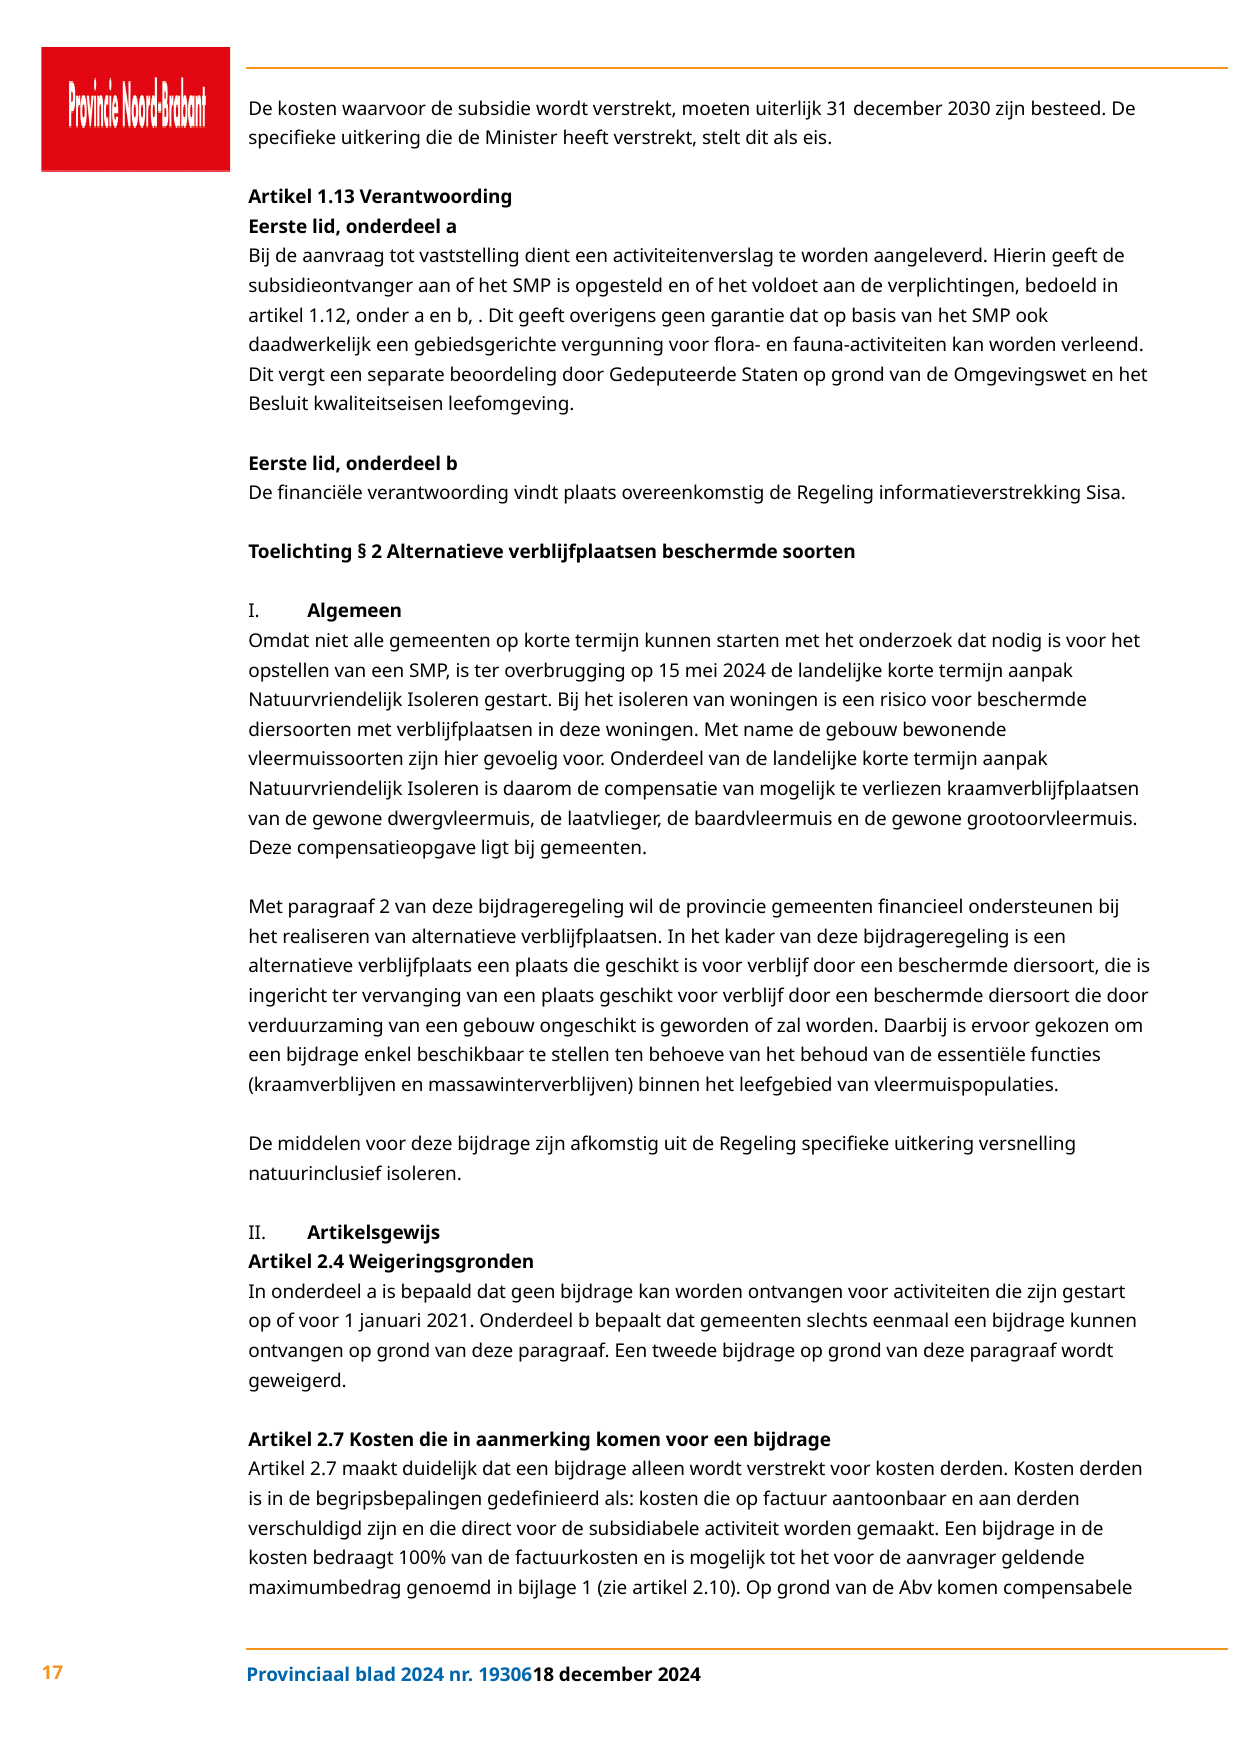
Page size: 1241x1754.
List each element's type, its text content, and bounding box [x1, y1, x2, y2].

text Eerste lid, onderdeel b [248, 450, 1152, 476]
text Artikel 2.7 Kosten die in aanmerking komen voor een bijdrage [248, 1426, 1152, 1452]
text Omdat niet alle gemeenten op korte termijn kunnen starten met het onderzoek dat nodig is voor het opstellen van een SMP, is ter overbrugging op 15 mei 2024 de landelijke korte termijn aanpak Natuurvriendelijk Isoleren gestart. Bij het isoleren van woningen is een risico voor beschermde diersoorten met verblijfplaatsen in deze woningen. Met name de gebouw bewonende vleermuissoorten zijn hier gevoelig voor. Onderdeel van de landelijke korte termijn aanpak Natuurvriendelijk Isoleren is daarom de compensatie van mogelijk te verliezen kraamverblijfplaatsen van de gewone dwergvleermuis, de laatvlieger, de baardvleermuis en de gewone grootoorvleermuis. Deze compensatieopgave ligt bij gemeenten. [248, 627, 1152, 860]
text De middelen voor deze bijdrage zijn afkomstig uit de Regeling specifieke uitkering versnelling natuurinclusief isoleren. [248, 1130, 1152, 1186]
text De financiële verantwoording vindt plaats overeenkomstig de Regeling informatieverstrekking Sisa. [248, 479, 1152, 505]
text Met paragraaf 2 van deze bijdrageregeling wil de provincie gemeenten financieel ondersteunen bij het realiseren van alternatieve verblijfplaatsen. In het kader van deze bijdrageregeling is een alternatieve verblijfplaats een plaats die geschikt is voor verblijf door een beschermde diersoort, die is ingericht ter vervanging van een plaats geschikt voor verblijf door een beschermde diersoort die door verduurzaming van een gebouw ongeschikt is geworden of zal worden. Daarbij is ervoor gekozen om een bijdrage enkel beschikbaar te stellen ten behoeve van het behoud van de essentiële functies (kraamverblijven en massawinterverblijven) binnen het leefgebied van vleermuispopulaties. [248, 893, 1152, 1097]
list Artikelsgewijs [248, 1219, 1152, 1245]
list Algemeen [248, 598, 1152, 623]
text Toelichting § 2 Alternatieve verblijfplaatsen beschermde soorten [248, 538, 1152, 564]
text In onderdeel a is bepaald dat geen bijdrage kan worden ontvangen voor activiteiten die zijn gestart op of voor 1 januari 2021. Onderdeel b bepaalt dat gemeenten slechts eenmaal een bijdrage kunnen ontvangen op grond van deze paragraaf. Een tweede bijdrage op grond van deze paragraaf wordt geweigerd. [248, 1278, 1152, 1393]
text Artikel 1.13 Verantwoording [248, 183, 1152, 209]
text De kosten waarvoor de subsidie wordt verstrekt, moeten uiterlijk 31 december 2030 zijn besteed. De specifieke uitkering die de Minister heeft verstrekt, stelt dit als eis. [248, 95, 1152, 150]
text Artikel 2.7 maakt duidelijk dat een bijdrage alleen wordt verstrekt voor kosten derden. Kosten derden is in de begripsbepalingen gedefinieerd als: kosten die op factuur aantoonbaar en aan derden verschuldigd zijn en die direct voor de subsidiabele activiteit worden gemaakt. Een bijdrage in de kosten bedraagt 100% van de factuurkosten en is mogelijk tot het voor de aanvrager geldende maximumbedrag genoemd in bijlage 1 (zie artikel 2.10). Op grond van de Abv komen compensabele [248, 1456, 1152, 1600]
text Eerste lid, onderdeel a [248, 213, 1152, 239]
text Artikel 2.4 Weigeringsgronden [248, 1248, 1152, 1274]
picture [41, 47, 231, 172]
text Bij de aanvraag tot vaststelling dient een activiteitenverslag te worden aangeleverd. Hierin geeft de subsidieontvanger aan of het SMP is opgesteld en of het voldoet aan de verplichtingen, bedoeld in artikel 1.12, onder a en b, . Dit geeft overigens geen garantie dat op basis van het SMP ook daadwerkelijk een gebiedsgerichte vergunning voor flora- en fauna-activiteiten kan worden verleend. Dit vergt een separate beoordeling door Gedeputeerde Staten op grond van de Omgevingswet en het Besluit kwaliteitseisen leefomgeving. [248, 243, 1152, 416]
